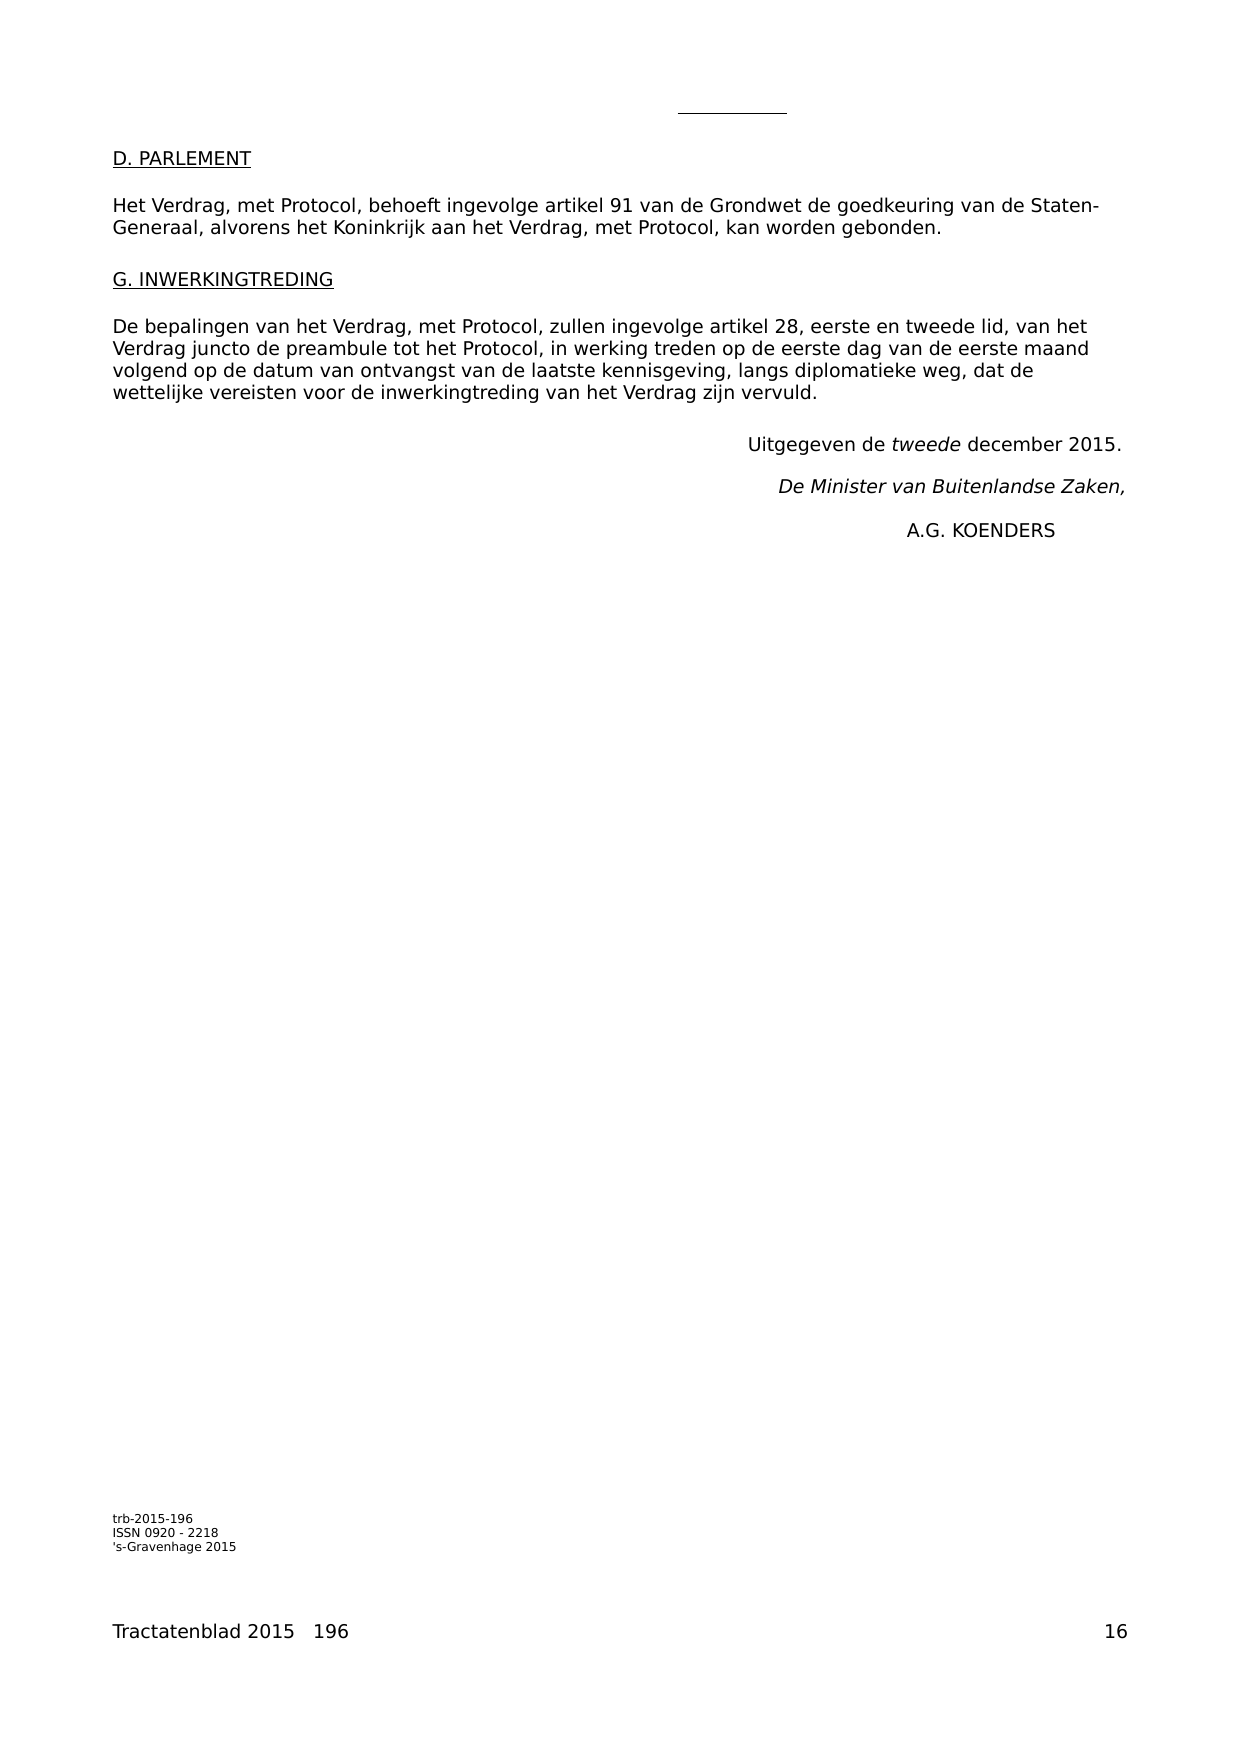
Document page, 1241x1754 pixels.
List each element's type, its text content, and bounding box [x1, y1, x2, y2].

text De bepalingen van het Verdrag, met Protocol, zullen ingevolge artikel 28, eerste en tweede lid, van het Verdrag juncto de preambule tot het Protocol, in werking treden op de eerste dag van de eerste maand volgend op de datum van ontvangst van de laatste kennisgeving, langs diplomatieke weg, dat de wettelijke vereisten voor de inwerkingtreding van het Verdrag zijn vervuld. [112, 316, 1128, 404]
text Uitgegeven de tweede december 2015. [112, 434, 1128, 456]
text ISSN 0920 - 2218 [112, 1526, 346, 1540]
text 's-Gravenhage 2015 [112, 1540, 346, 1554]
text Het Verdrag, met Protocol, behoeft ingevolge artikel 91 van de Grondwet de goedkeuring van de Staten-Generaal, alvorens het Koninkrijk aan het Verdrag, met Protocol, kan worden gebonden. [112, 195, 1128, 239]
text trb-2015-196 [112, 1512, 346, 1526]
text De Minister van Buitenlandse Zaken, A.G. KOENDERS [112, 476, 1128, 542]
subtitle G. INWERKINGTREDING [112, 269, 1128, 291]
subtitle D. PARLEMENT [112, 148, 1128, 170]
